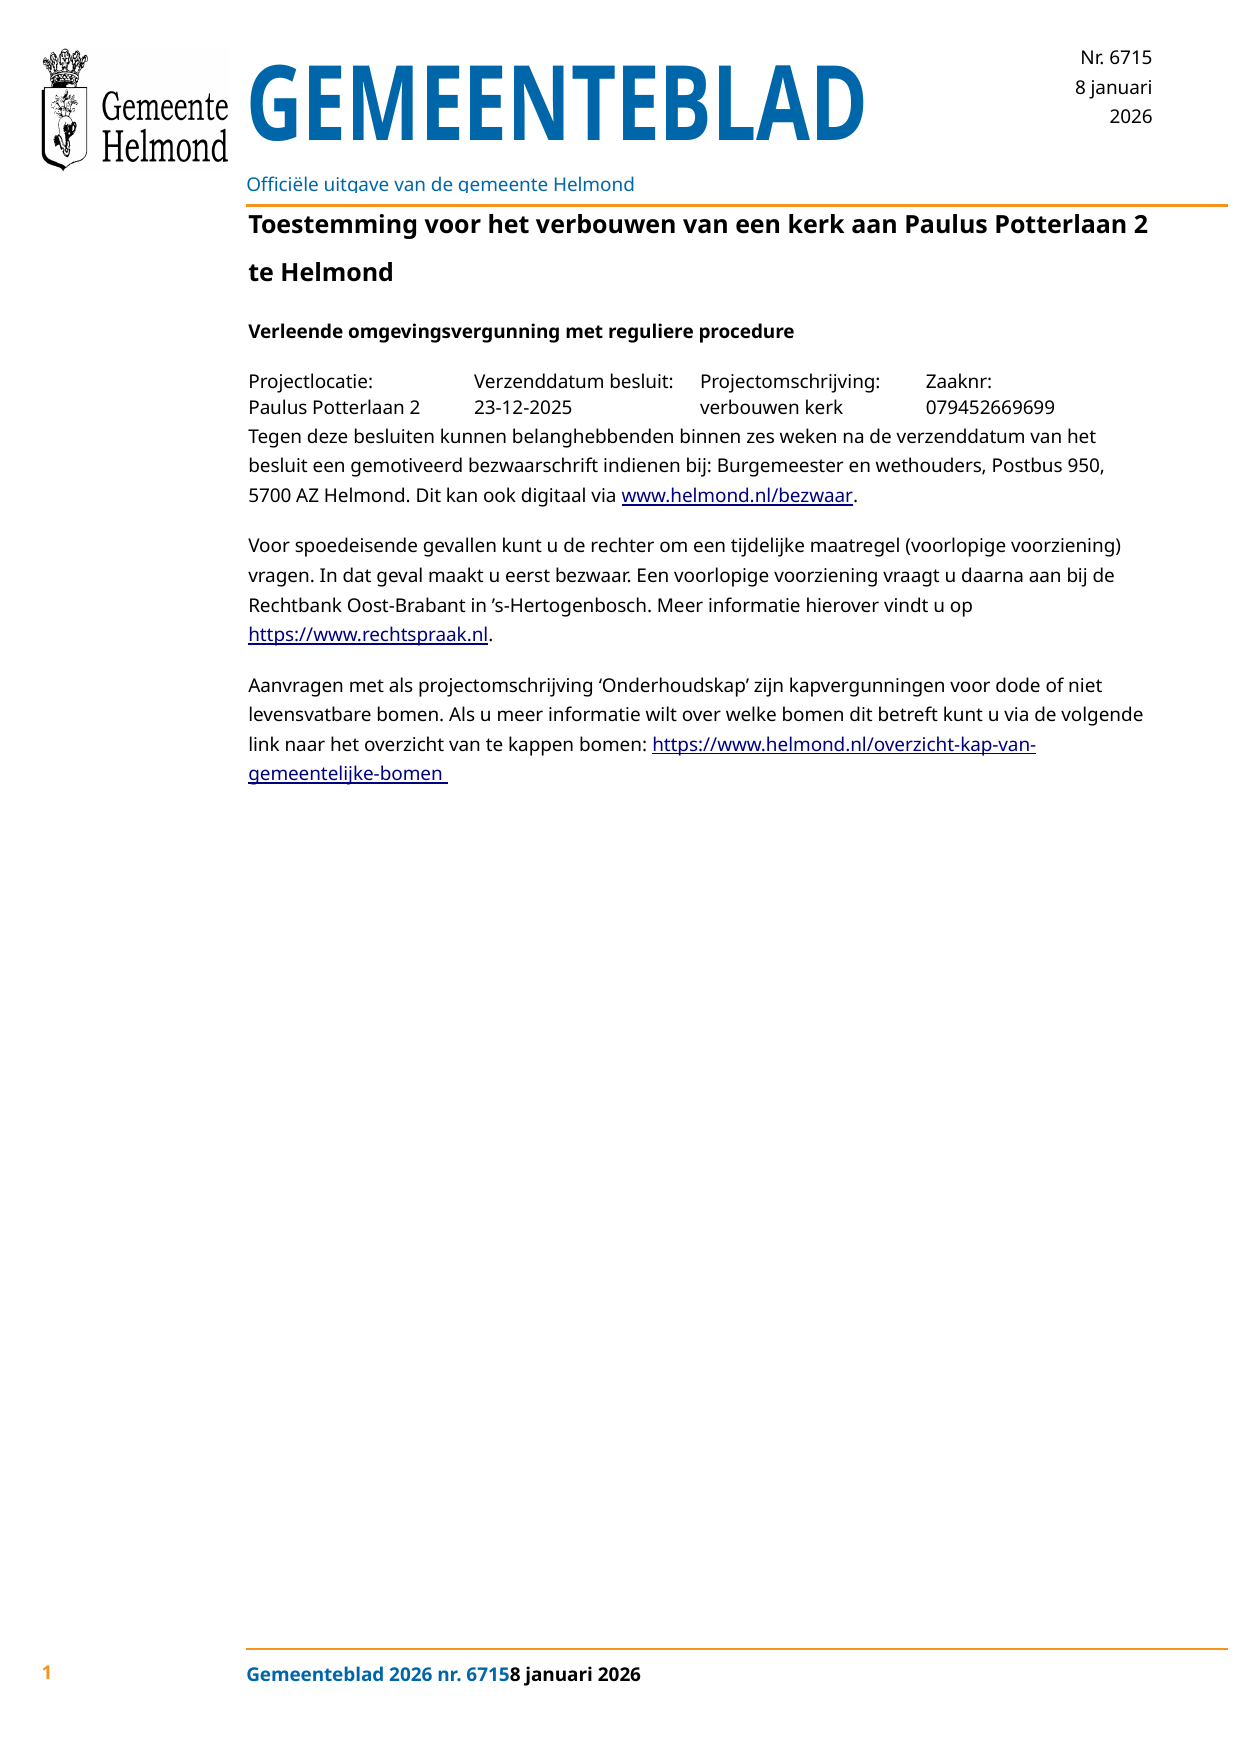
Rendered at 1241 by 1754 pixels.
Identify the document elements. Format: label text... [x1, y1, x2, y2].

table_cell Paulus Potterlaan 2 [248, 394, 474, 420]
table_cell verbouwen kerk [700, 394, 926, 420]
text Voor spoedeisende gevallen kunt u de rechter om een tijdelijke maatregel (voorlopige voorziening) vragen. In dat geval maakt u eerst bezwaar. Een voorlopige voorziening vraagt u daarna aan bij de Rechtbank Oost-Brabant in ’s-Hertogenbosch. Meer informatie hierover vindt u op https://www.rechtspraak.nl. [248, 533, 1152, 647]
text Tegen deze besluiten kunnen belanghebbenden binnen zes weken na de verzenddatum van het besluit een gemotiveerd bezwaarschrift indienen bij: Burgemeester en wethouders, Postbus 950, 5700 AZ Helmond. Dit kan ook digitaal via www.helmond.nl/bezwaar. [248, 423, 1152, 508]
table_header Projectlocatie: [248, 369, 474, 394]
picture [41, 47, 231, 172]
text Verleende omgevingsvergunning met reguliere procedure [248, 318, 1152, 344]
table_cell 23-12-2025 [474, 394, 700, 420]
table_header Zaaknr: [926, 369, 1152, 394]
table_cell 079452669699 [926, 394, 1152, 420]
text Toestemming voor het verbouwen van een kerk aan Paulus Potterlaan 2 te Helmond [248, 207, 1152, 288]
table_header Projectomschrijving: [700, 369, 926, 394]
text Aanvragen met als projectomschrijving ‘Onderhoudskap’ zijn kapvergunningen voor dode of niet levensvatbare bomen. Als u meer informatie wilt over welke bomen dit betreft kunt u via de volgende link naar het overzicht van te kappen bomen: https://www.helmond.nl/overzicht-kap-van-gemeentelijke-bomen [248, 672, 1152, 786]
table_header Verzenddatum besluit: [474, 369, 700, 394]
